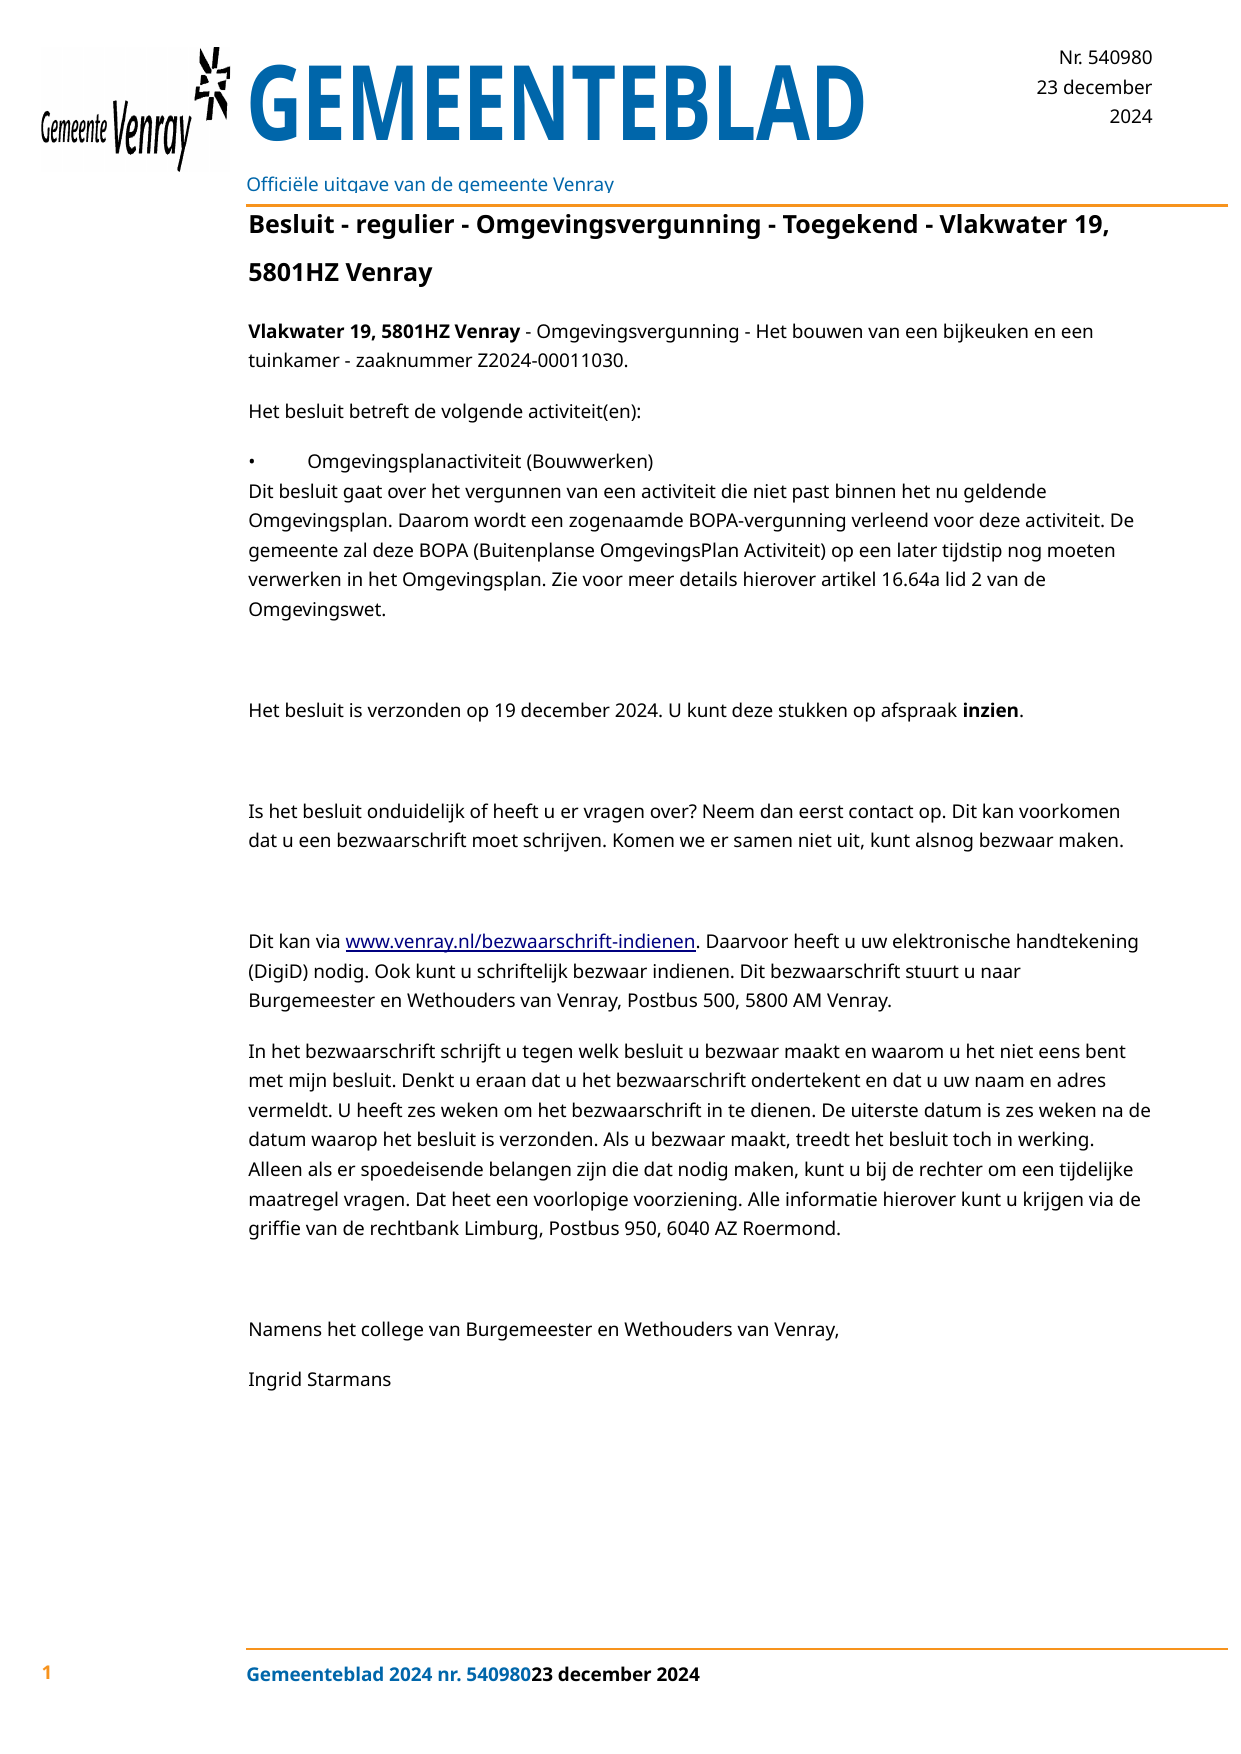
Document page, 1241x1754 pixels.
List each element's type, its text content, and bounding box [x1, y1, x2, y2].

text Het besluit betreft de volgende activiteit(en): [248, 398, 1152, 424]
list Omgevingsplanactiviteit (Bouwwerken) [248, 448, 1152, 474]
text Het besluit is verzonden op 19 december 2024. U kunt deze stukken op afspraak inzien. [248, 697, 1152, 723]
picture [41, 47, 231, 172]
text Is het besluit onduidelijk of heeft u er vragen over? Neem dan eerst contact op. Dit kan voorkomen dat u een bezwaarschrift moet schrijven. Komen we er samen niet uit, kunt alsnog bezwaar maken. [248, 798, 1152, 853]
text Dit kan via www.venray.nl/bezwaarschrift-indienen. Daarvoor heeft u uw elektronische handtekening (DigiD) nodig. Ook kunt u schriftelijk bezwaar indienen. Dit bezwaarschrift stuurt u naar Burgemeester en Wethouders van Venray, Postbus 500, 5800 AM Venray. [248, 928, 1152, 1013]
text Namens het college van Burgemeester en Wethouders van Venray, [248, 1316, 1152, 1342]
text Ingrid Starmans [248, 1367, 1152, 1392]
text Dit besluit gaat over het vergunnen van een activiteit die niet past binnen het nu geldende Omgevingsplan. Daarom wordt een zogenaamde BOPA-vergunning verleend voor deze activiteit. De gemeente zal deze BOPA (Buitenplanse OmgevingsPlan Activiteit) op een later tijdstip nog moeten verwerken in het Omgevingsplan. Zie voor meer details hierover artikel 16.64a lid 2 van de Omgevingswet. [248, 478, 1152, 622]
text In het bezwaarschrift schrijft u tegen welk besluit u bezwaar maakt en waarom u het niet eens bent met mijn besluit. Denkt u eraan dat u het bezwaarschrift ondertekent en dat u uw naam en adres vermeldt. U heeft zes weken om het bezwaarschrift in te dienen. De uiterste datum is zes weken na de datum waarop het besluit is verzonden. Als u bezwaar maakt, treedt het besluit toch in werking. Alleen als er spoedeisende belangen zijn die dat nodig maken, kunt u bij de rechter om een tijdelijke maatregel vragen. Dat heet een voorlopige voorziening. Alle informatie hierover kunt u krijgen via de griffie van de rechtbank Limburg, Postbus 950, 6040 AZ Roermond. [248, 1038, 1152, 1241]
text Vlakwater 19, 5801HZ Venray - Omgevingsvergunning - Het bouwen van een bijkeuken en een tuinkamer - zaaknummer Z2024-00011030. [248, 318, 1152, 373]
text Besluit - regulier - Omgevingsvergunning - Toegekend - Vlakwater 19, 5801HZ Venray [248, 207, 1152, 288]
